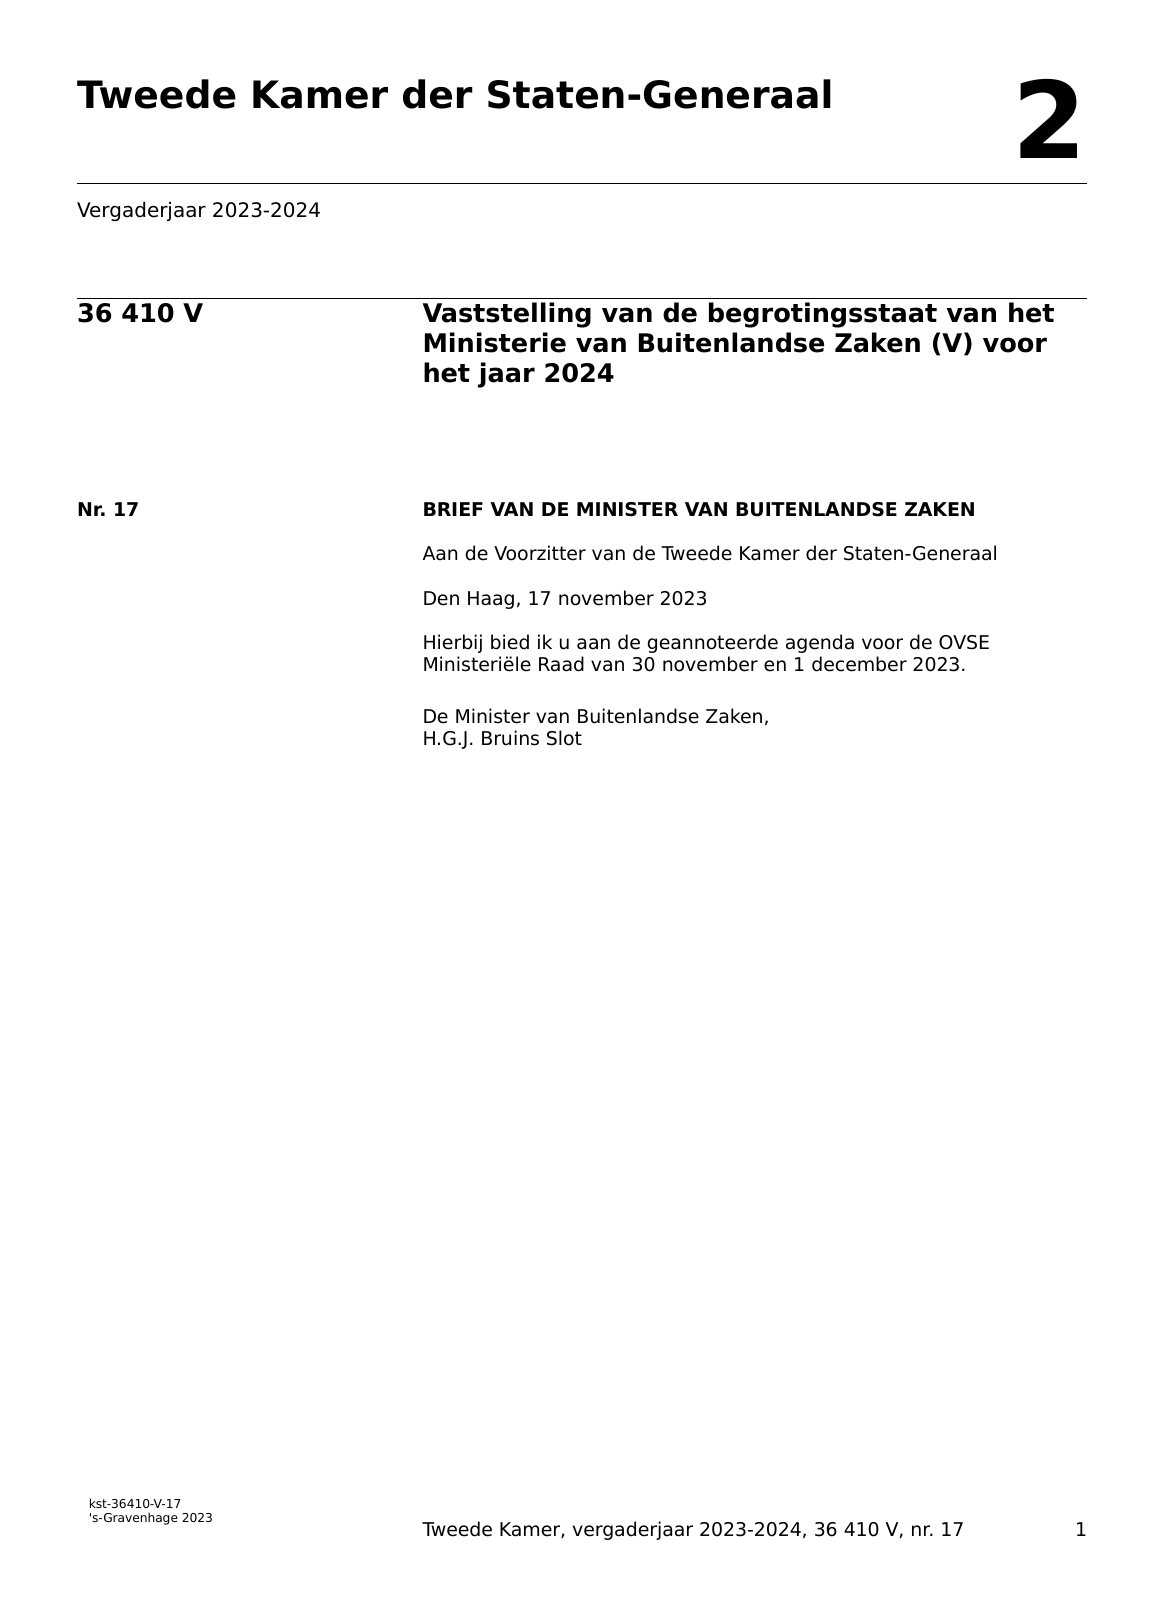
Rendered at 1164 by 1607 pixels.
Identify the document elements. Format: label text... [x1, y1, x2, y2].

subtitle 36 410 V Vaststelling van de begrotingsstaat van het Ministerie van Buitenlandse Zaken (V) voor het jaar 2024 [77, 299, 1087, 388]
text Aan de Voorzitter van de Tweede Kamer der Staten-Generaal [422, 543, 1087, 565]
text Hierbij bied ik u aan de geannoteerde agenda voor de OVSE Ministeriële Raad van 30 november en 1 december 2023. [422, 632, 1087, 676]
subtitle Nr. 17 BRIEF VAN DE MINISTER VAN BUITENLANDSE ZAKEN [77, 499, 1087, 521]
table_header Tweede Kamer der Staten-Generaal [77, 59, 886, 183]
text 's-Gravenhage 2023 [88, 1511, 323, 1525]
text kst-36410-V-17 [88, 1497, 323, 1511]
table_cell Vergaderjaar 2023-2024 [77, 184, 1087, 298]
table_header 2 [886, 59, 1087, 183]
text Den Haag, 17 november 2023 [422, 587, 1087, 609]
text De Minister van Buitenlandse Zaken, H.G.J. Bruins Slot [422, 706, 1087, 749]
